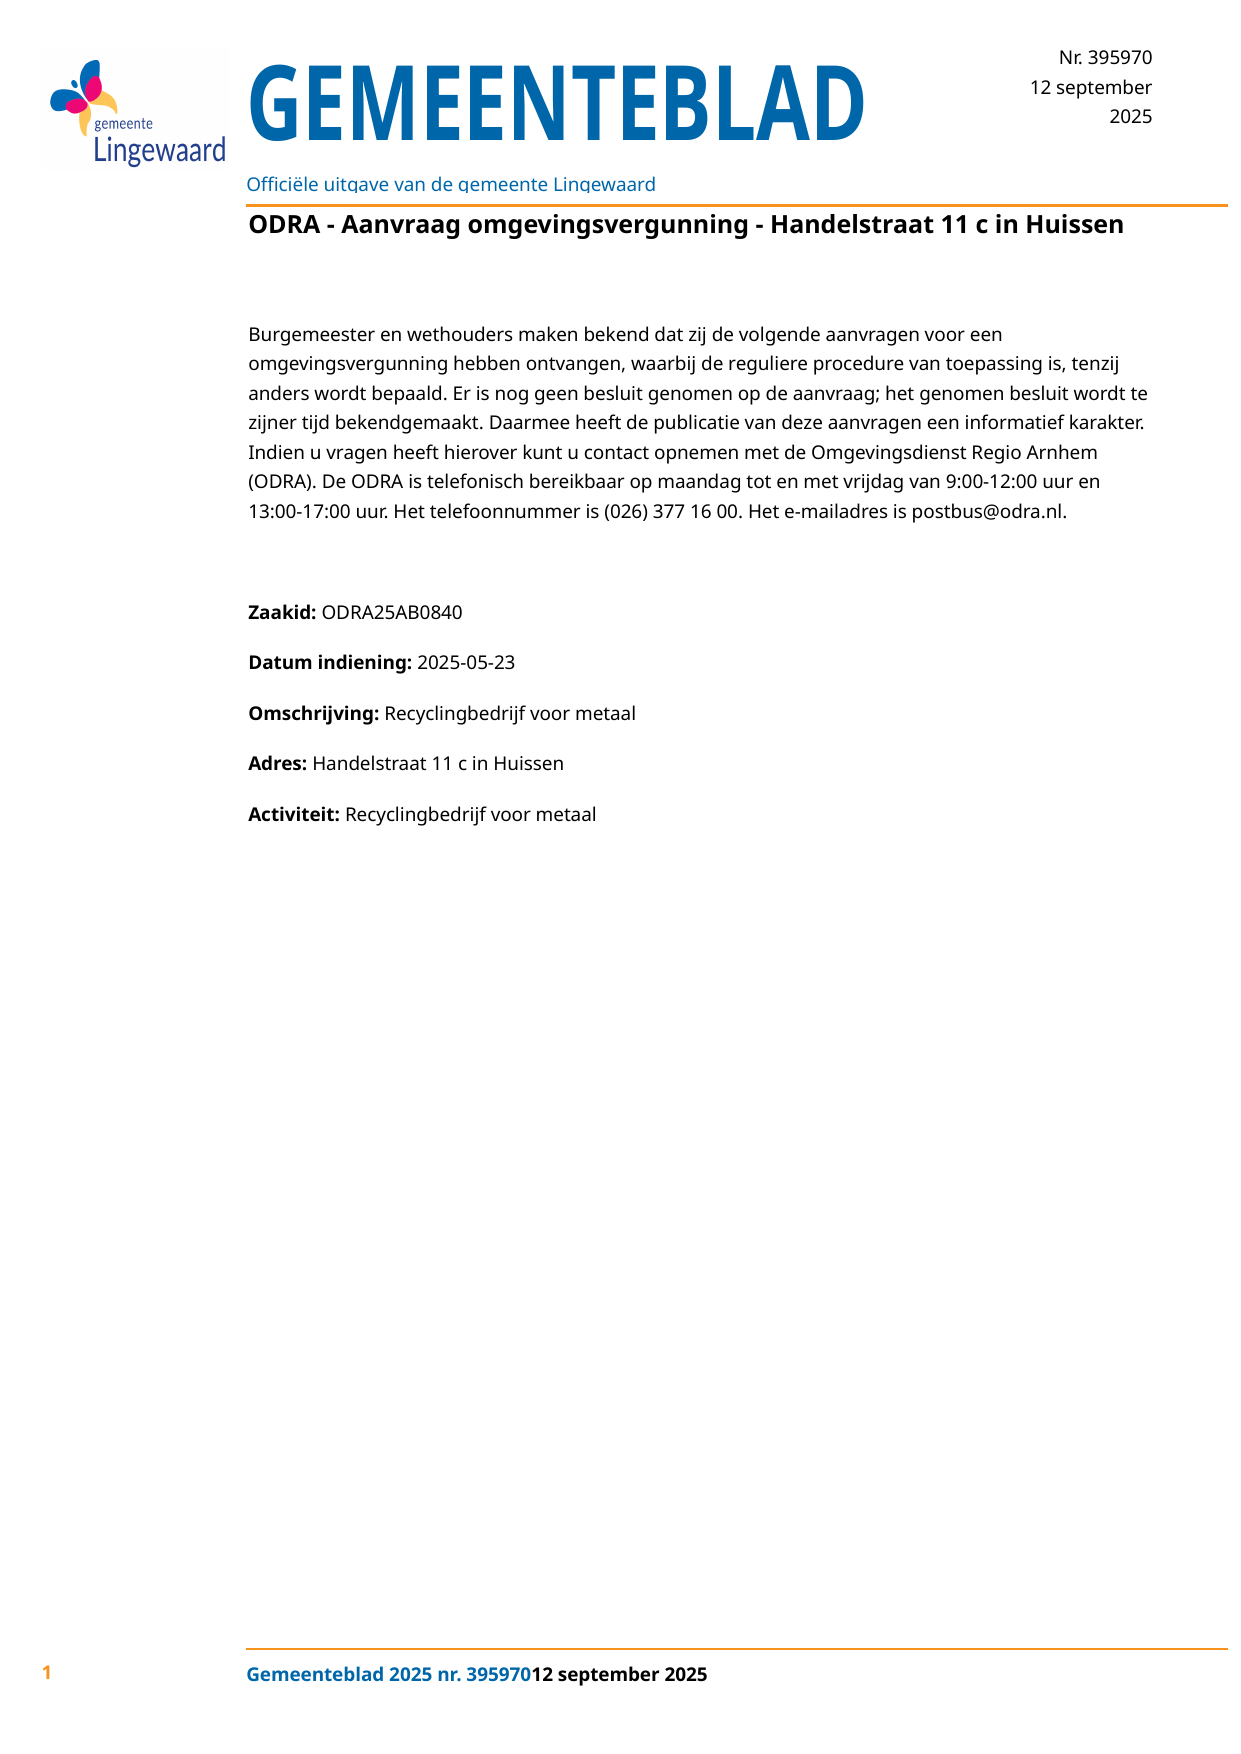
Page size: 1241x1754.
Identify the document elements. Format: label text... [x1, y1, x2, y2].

text Adres: Handelstraat 11 c in Huissen [248, 750, 1152, 776]
text Burgemeester en wethouders maken bekend dat zij de volgende aanvragen voor een omgevingsvergunning hebben ontvangen, waarbij de reguliere procedure van toepassing is, tenzij anders wordt bepaald. Er is nog geen besluit genomen op de aanvraag; het genomen besluit wordt te zijner tijd bekendgemaakt. Daarmee heeft de publicatie van deze aanvragen een informatief karakter. Indien u vragen heeft hierover kunt u contact opnemen met de Omgevingsdienst Regio Arnhem (ODRA). De ODRA is telefonisch bereikbaar op maandag tot en met vrijdag van 9:00-12:00 uur en 13:00-17:00 uur. Het telefoonnummer is (026) 377 16 00. Het e-mailadres is postbus@odra.nl. [248, 321, 1152, 524]
text Omschrijving: Recyclingbedrijf voor metaal [248, 700, 1152, 726]
text Activiteit: Recyclingbedrijf voor metaal [248, 801, 1152, 826]
text ODRA - Aanvraag omgevingsvergunning - Handelstraat 11 c in Huissen [248, 207, 1152, 241]
text Zaakid: ODRA25AB0840 [248, 599, 1152, 625]
text Datum indiening: 2025-05-23 [248, 649, 1152, 675]
picture [41, 47, 231, 172]
